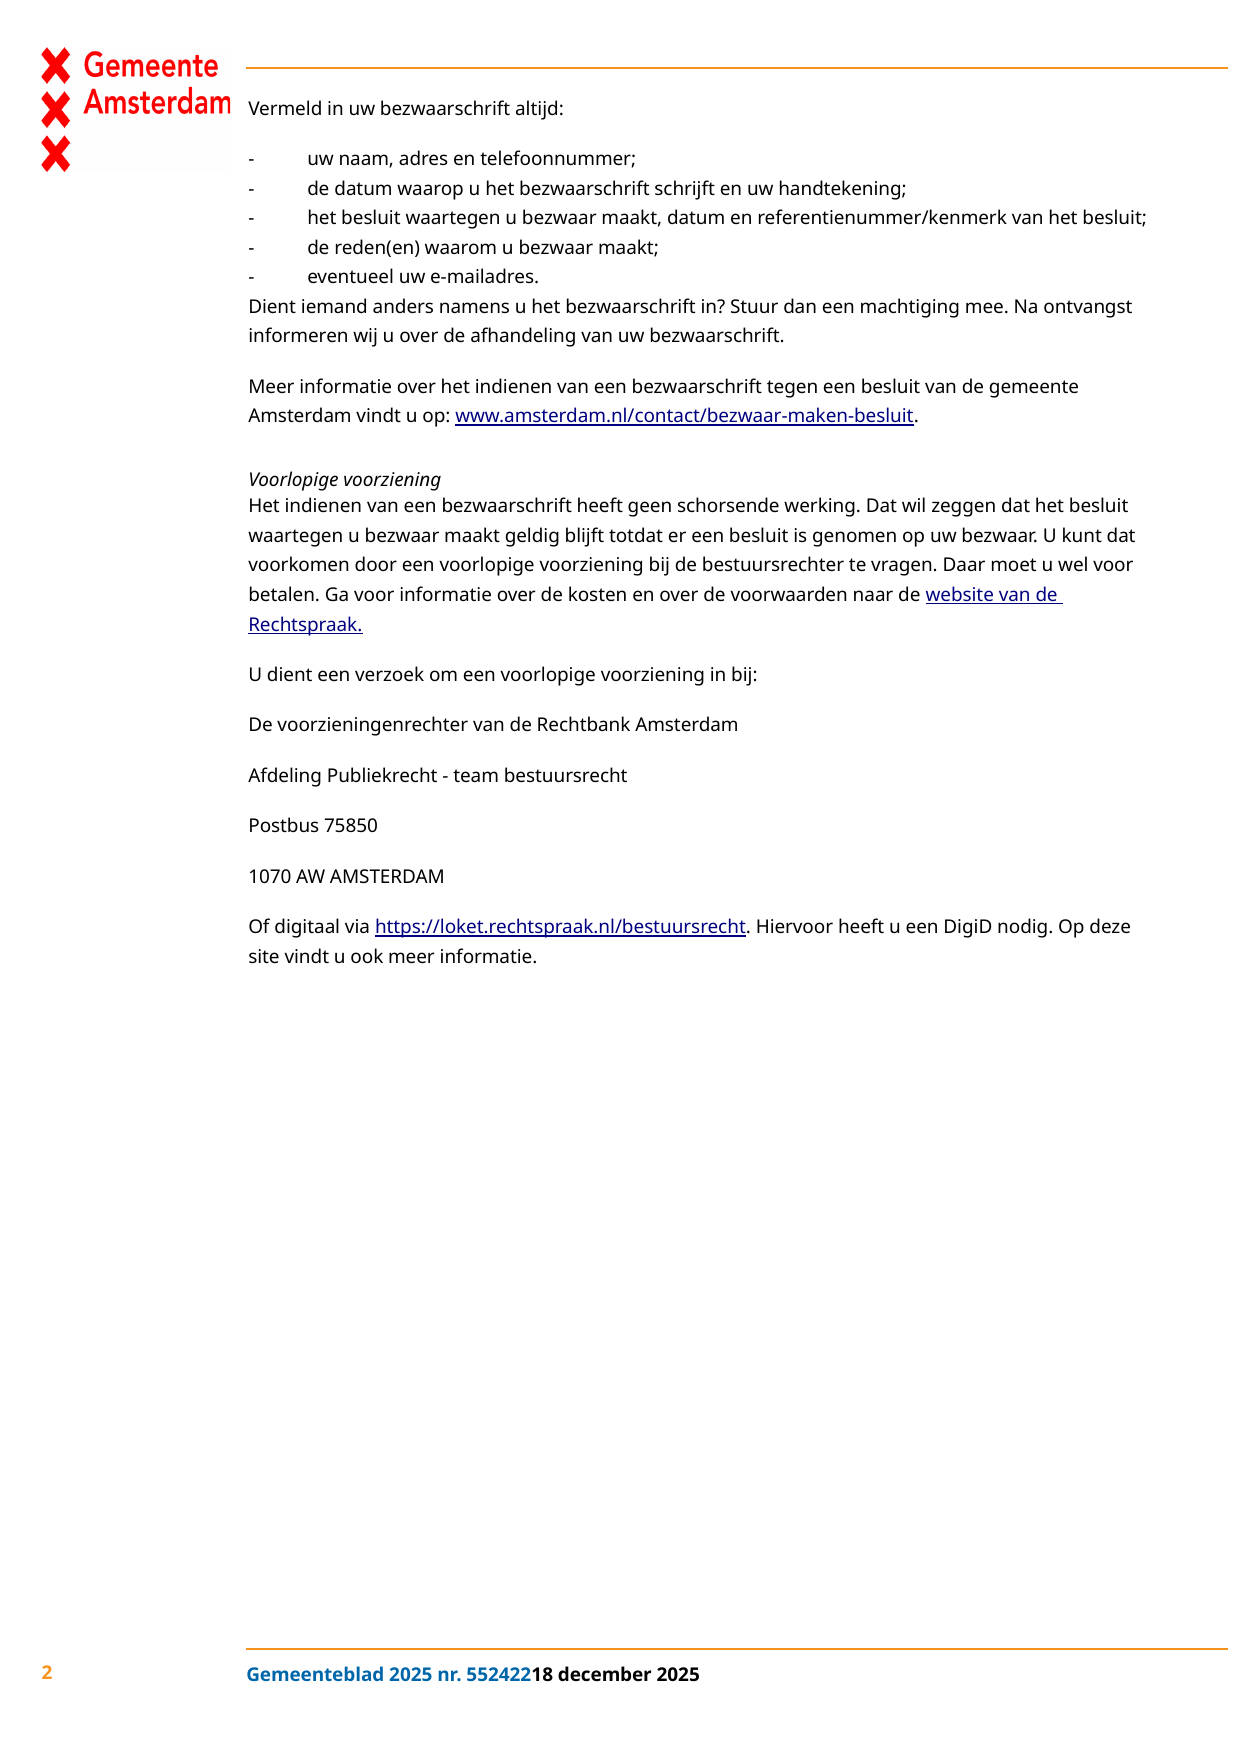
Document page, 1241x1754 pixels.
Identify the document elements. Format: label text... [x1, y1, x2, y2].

text 1070 AW AMSTERDAM [248, 863, 1152, 888]
list eventueel uw e-mailadres. [248, 263, 1152, 289]
text Het indienen van een bezwaarschrift heeft geen schorsende werking. Dat wil zeggen dat het besluit waartegen u bezwaar maakt geldig blijft totdat er een besluit is genomen op uw bezwaar. U kunt dat voorkomen door een voorlopige voorziening bij de bestuursrechter te vragen. Daar moet u wel voor betalen. Ga voor informatie over de kosten en over de voorwaarden naar de website van de Rechtspraak. [248, 492, 1152, 636]
text Voorlopige voorziening [248, 467, 1152, 492]
text Vermeld in uw bezwaarschrift altijd: [248, 95, 1152, 121]
text Meer informatie over het indienen van een bezwaarschrift tegen een besluit van de gemeente Amsterdam vindt u op: www.amsterdam.nl/contact/bezwaar-maken-besluit. [248, 373, 1152, 428]
text Dient iemand anders namens u het bezwaarschrift in? Stuur dan een machtiging mee. Na ontvangst informeren wij u over de afhandeling van uw bezwaarschrift. [248, 293, 1152, 348]
text Of digitaal via https://loket.rechtspraak.nl/bestuursrecht. Hiervoor heeft u een DigiD nodig. Op deze site vindt u ook meer informatie. [248, 913, 1152, 968]
list de datum waarop u het bezwaarschrift schrijft en uw handtekening; [248, 175, 1152, 201]
text Postbus 75850 [248, 812, 1152, 838]
text Afdeling Publiekrecht - team bestuursrecht [248, 762, 1152, 788]
list uw naam, adres en telefoonnummer; [248, 145, 1152, 171]
list de reden(en) waarom u bezwaar maakt; [248, 234, 1152, 260]
picture [41, 47, 231, 172]
list het besluit waartegen u bezwaar maakt, datum en referentienummer/kenmerk van het besluit; [248, 204, 1152, 230]
text De voorzieningenrechter van de Rechtbank Amsterdam [248, 712, 1152, 737]
text U dient een verzoek om een voorlopige voorziening in bij: [248, 661, 1152, 687]
